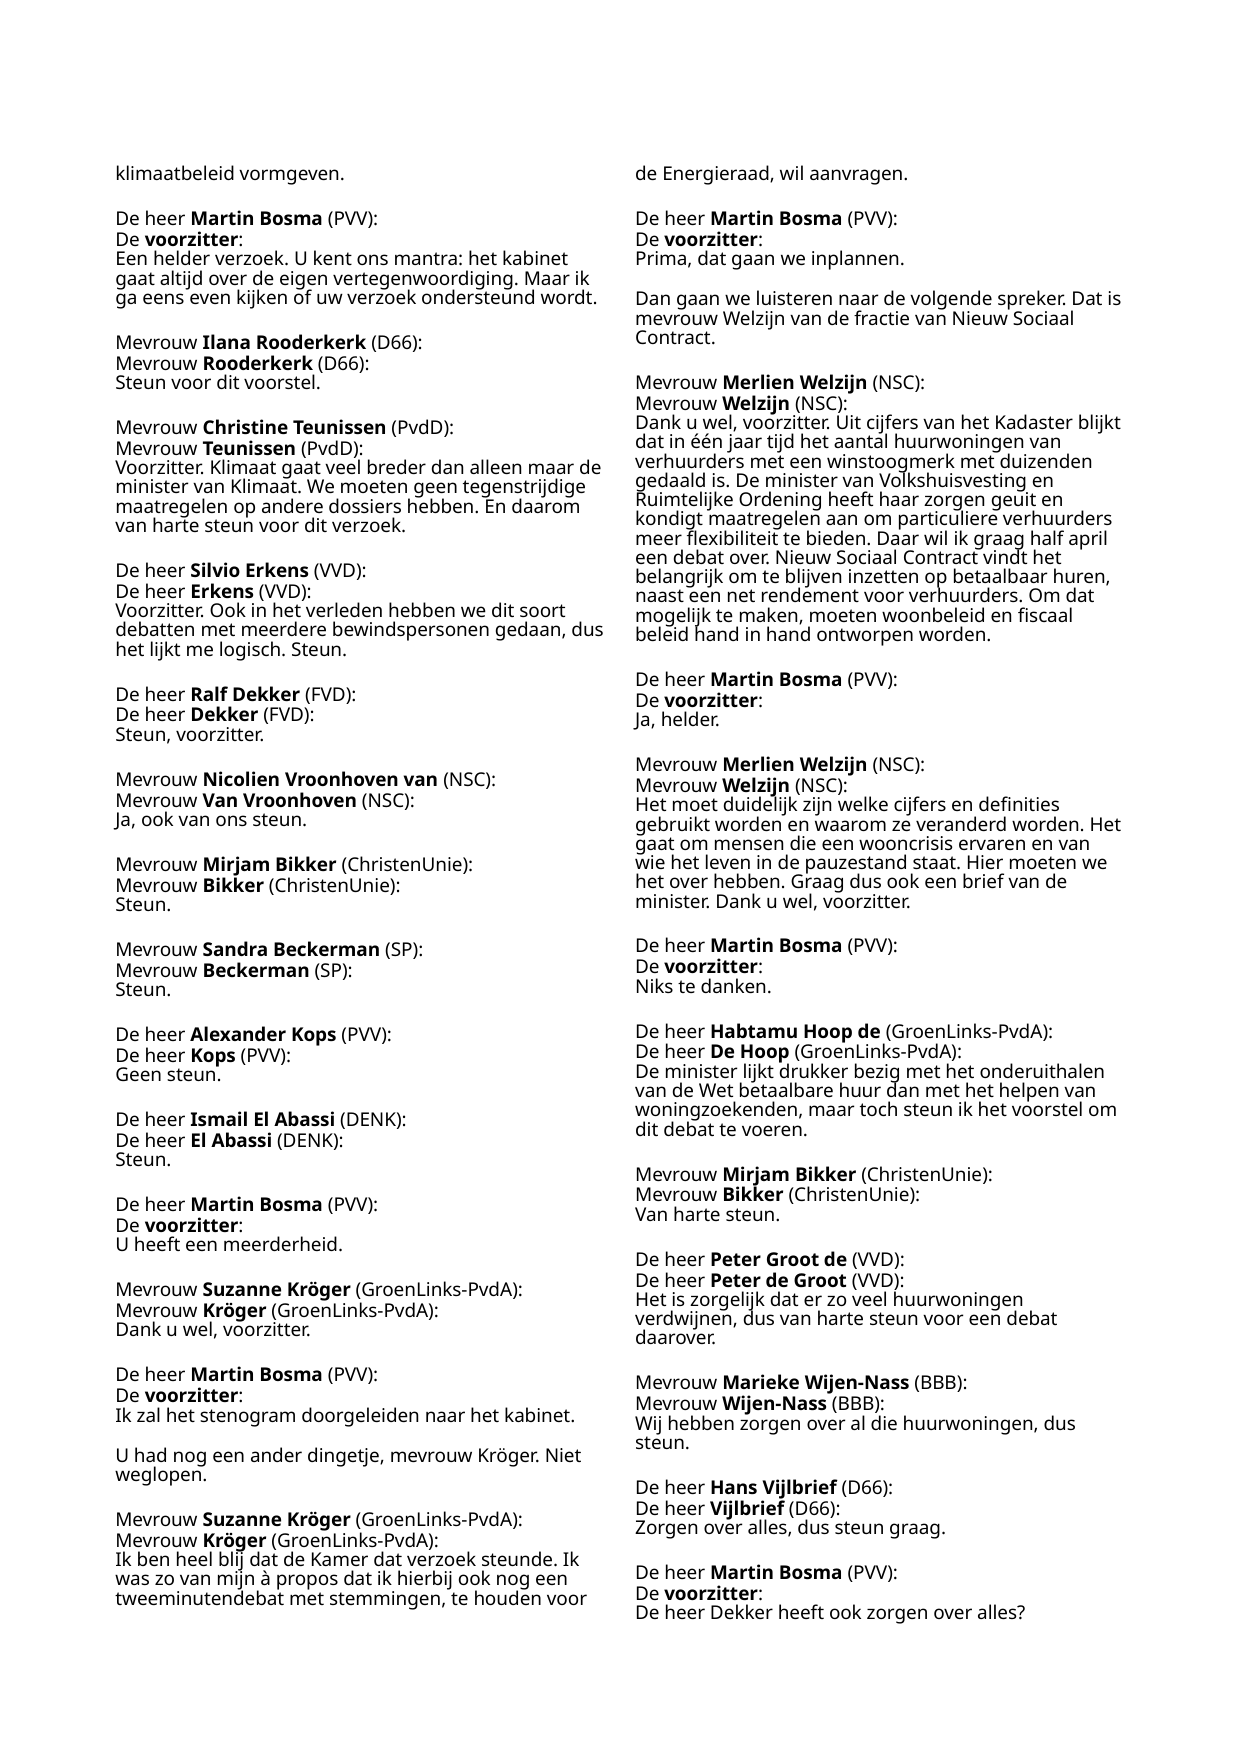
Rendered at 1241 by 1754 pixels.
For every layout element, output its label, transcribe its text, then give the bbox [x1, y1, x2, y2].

text Mevrouw Beckerman (SP): [115, 962, 605, 981]
text Het moet duidelijk zijn welke cijfers en definities gebruikt worden en waarom ze veranderd worden. Het gaat om mensen die een wooncrisis ervaren en van wie het leven in de pauzestand staat. Hier moeten we het over hebben. Graag dus ook een brief van de minister. Dank u wel, voorzitter. [635, 796, 1125, 912]
text Dan gaan we luisteren naar de volgende spreker. Dat is mevrouw Welzijn van de fractie van Nieuw Sociaal Contract. [635, 290, 1125, 348]
text Mevrouw Kröger (GroenLinks-PvdA): [115, 1532, 605, 1551]
text Steun. [115, 896, 605, 915]
text De heer El Abassi (DENK): [115, 1132, 605, 1151]
text De heer Habtamu Hoop de (GroenLinks-PvdA): [635, 1018, 1125, 1043]
text De voorzitter: [115, 1217, 605, 1236]
text De heer Martin Bosma (PVV): [115, 1191, 605, 1217]
text De heer Silvio Erkens (VVD): [115, 557, 605, 583]
text De heer Kops (PVV): [115, 1047, 605, 1066]
text Mevrouw Bikker (ChristenUnie): [115, 877, 605, 896]
text Ja, ook van ons steun. [115, 811, 605, 830]
text Geen steun. [115, 1066, 605, 1085]
text Mevrouw Merlien Welzijn (NSC): [635, 369, 1125, 395]
text De voorzitter: [635, 1585, 1125, 1604]
text Mevrouw Wijen-Nass (BBB): [635, 1395, 1125, 1414]
text De heer Martin Bosma (PVV): [115, 205, 605, 231]
text U had nog een ander dingetje, mevrouw Kröger. Niet weglopen. [115, 1447, 605, 1485]
text Mevrouw Van Vroonhoven (NSC): [115, 792, 605, 811]
text Mevrouw Mirjam Bikker (ChristenUnie): [115, 851, 605, 877]
text De heer Ismail El Abassi (DENK): [115, 1106, 605, 1132]
text Mevrouw Suzanne Kröger (GroenLinks-PvdA): [115, 1506, 605, 1532]
text de Energieraad, wil aanvragen. [635, 165, 1125, 184]
text De minister lijkt drukker bezig met het onderuithalen van de Wet betaalbare huur dan met het helpen van woningzoekenden, maar toch steun ik het voorstel om dit debat te voeren. [635, 1063, 1125, 1140]
text De heer Dekker (FVD): [115, 706, 605, 726]
text Voorzitter. Ook in het verleden hebben we dit soort debatten met meerdere bewindspersonen gedaan, dus het lijkt me logisch. Steun. [115, 602, 605, 660]
text De voorzitter: [635, 958, 1125, 978]
text Een helder verzoek. U kent ons mantra: het kabinet gaat altijd over de eigen vertegenwoordiging. Maar ik ga eens even kijken of uw verzoek ondersteund wordt. [115, 250, 605, 308]
text Het is zorgelijk dat er zo veel huurwoningen verdwijnen, dus van harte steun voor een debat daarover. [635, 1291, 1125, 1349]
text Steun. [115, 981, 605, 1000]
text Mevrouw Nicolien Vroonhoven van (NSC): [115, 766, 605, 792]
text De heer Erkens (VVD): [115, 583, 605, 602]
text Mevrouw Welzijn (NSC): [635, 777, 1125, 796]
text Mevrouw Ilana Rooderkerk (D66): [115, 329, 605, 355]
text De voorzitter: [635, 231, 1125, 250]
text De heer De Hoop (GroenLinks-PvdA): [635, 1043, 1125, 1063]
text Mevrouw Teunissen (PvdD): [115, 440, 605, 459]
text Steun. [115, 1151, 605, 1171]
text Wij hebben zorgen over al die huurwoningen, dus steun. [635, 1414, 1125, 1453]
text Prima, dat gaan we inplannen. [635, 250, 1125, 270]
text De heer Alexander Kops (PVV): [115, 1021, 605, 1047]
text Niks te danken. [635, 978, 1125, 997]
text Mevrouw Welzijn (NSC): [635, 395, 1125, 414]
text Mevrouw Mirjam Bikker (ChristenUnie): [635, 1161, 1125, 1186]
text Mevrouw Christine Teunissen (PvdD): [115, 414, 605, 440]
text Mevrouw Kröger (GroenLinks-PvdA): [115, 1302, 605, 1321]
text De heer Martin Bosma (PVV): [635, 205, 1125, 231]
text De heer Martin Bosma (PVV): [635, 933, 1125, 958]
text Steun voor dit voorstel. [115, 374, 605, 393]
text Steun, voorzitter. [115, 726, 605, 745]
text U heeft een meerderheid. [115, 1236, 605, 1256]
text De heer Martin Bosma (PVV): [635, 666, 1125, 692]
text De voorzitter: [635, 692, 1125, 711]
text De heer Martin Bosma (PVV): [115, 1362, 605, 1387]
text Dank u wel, voorzitter. [115, 1321, 605, 1341]
text De heer Dekker heeft ook zorgen over alles? [635, 1604, 1125, 1623]
text De voorzitter: [115, 231, 605, 250]
text Mevrouw Merlien Welzijn (NSC): [635, 751, 1125, 777]
text klimaatbeleid vormgeven. [115, 165, 605, 184]
text Mevrouw Suzanne Kröger (GroenLinks-PvdA): [115, 1276, 605, 1302]
text Mevrouw Bikker (ChristenUnie): [635, 1186, 1125, 1206]
text Mevrouw Marieke Wijen-Nass (BBB): [635, 1369, 1125, 1395]
text De heer Martin Bosma (PVV): [635, 1559, 1125, 1585]
text Mevrouw Sandra Beckerman (SP): [115, 936, 605, 962]
text Ik ben heel blij dat de Kamer dat verzoek steunde. Ik was zo van mijn à propos dat ik hierbij ook nog een tweeminutendebat met stemmingen, te houden voor [115, 1551, 605, 1609]
text Zorgen over alles, dus steun graag. [635, 1519, 1125, 1538]
text Mevrouw Rooderkerk (D66): [115, 355, 605, 374]
text Van harte steun. [635, 1206, 1125, 1225]
text Ik zal het stenogram doorgeleiden naar het kabinet. [115, 1407, 605, 1426]
text De heer Peter Groot de (VVD): [635, 1246, 1125, 1272]
text De heer Ralf Dekker (FVD): [115, 681, 605, 706]
text De heer Hans Vijlbrief (D66): [635, 1474, 1125, 1499]
text De heer Peter de Groot (VVD): [635, 1272, 1125, 1291]
text De voorzitter: [115, 1387, 605, 1407]
text Dank u wel, voorzitter. Uit cijfers van het Kadaster blijkt dat in één jaar tijd het aantal huurwoningen van verhuurders met een winstoogmerk met duizenden gedaald is. De minister van Volkshuisvesting en Ruimtelijke Ordening heeft haar zorgen geuit en kondigt maatregelen aan om particuliere verhuurders meer flexibiliteit te bieden. Daar wil ik graag half april een debat over. Nieuw Sociaal Contract vindt het belangrijk om te blijven inzetten op betaalbaar huren, naast een net rendement voor verhuurders. Om dat mogelijk te maken, moeten woonbeleid en fiscaal beleid hand in hand ontworpen worden. [635, 414, 1125, 645]
text Voorzitter. Klimaat gaat veel breder dan alleen maar de minister van Klimaat. We moeten geen tegenstrijdige maatregelen op andere dossiers hebben. En daarom van harte steun voor dit verzoek. [115, 459, 605, 536]
text Ja, helder. [635, 711, 1125, 730]
text De heer Vijlbrief (D66): [635, 1499, 1125, 1519]
